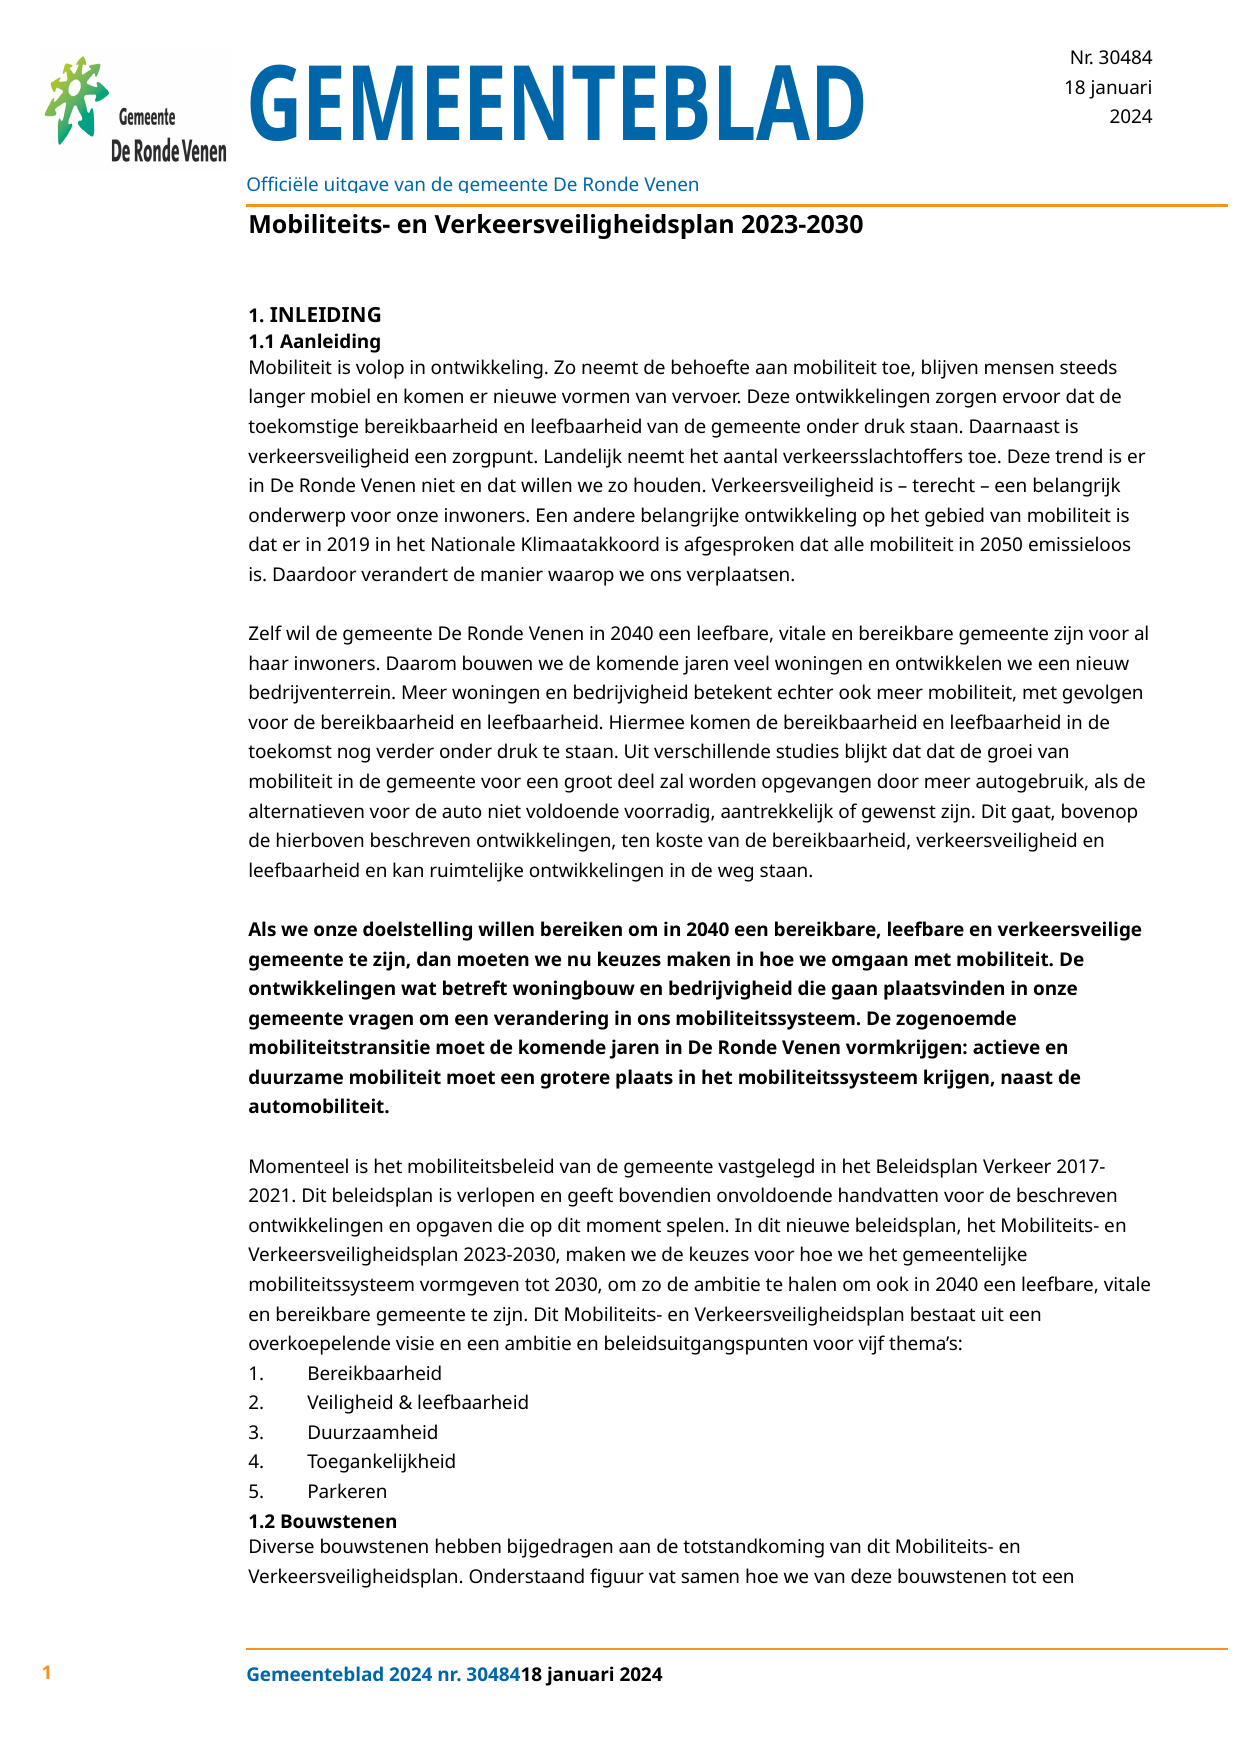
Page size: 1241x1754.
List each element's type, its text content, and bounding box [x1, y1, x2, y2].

text Mobiliteit is volop in ontwikkeling. Zo neemt de behoefte aan mobiliteit toe, blijven mensen steeds langer mobiel en komen er nieuwe vormen van vervoer. Deze ontwikkelingen zorgen ervoor dat de toekomstige bereikbaarheid en leefbaarheid van de gemeente onder druk staan. Daarnaast is verkeersveiligheid een zorgpunt. Landelijk neemt het aantal verkeersslachtoffers toe. Deze trend is er in De Ronde Venen niet en dat willen we zo houden. Verkeersveiligheid is – terecht – een belangrijk onderwerp voor onze inwoners. Een andere belangrijke ontwikkeling op het gebied van mobiliteit is dat er in 2019 in het Nationale Klimaatakkoord is afgesproken dat alle mobiliteit in 2050 emissieloos is. Daardoor verandert de manier waarop we ons verplaatsen. [248, 354, 1152, 587]
list Bereikbaarheid [248, 1360, 1152, 1386]
text Mobiliteits- en Verkeersveiligheidsplan 2023-2030 [248, 207, 1152, 241]
text 1.2 Bouwstenen [248, 1508, 1152, 1533]
list Toegankelijkheid [248, 1449, 1152, 1474]
list Parkeren [248, 1478, 1152, 1504]
text Als we onze doelstelling willen bereiken om in 2040 een bereikbare, leefbare en verkeersveilige gemeente te zijn, dan moeten we nu keuzes maken in hoe we omgaan met mobiliteit. De ontwikkelingen wat betreft woningbouw en bedrijvigheid die gaan plaatsvinden in onze gemeente vragen om een verandering in ons mobiliteitssysteem. De zogenoemde mobiliteitstransitie moet de komende jaren in De Ronde Venen vormkrijgen: actieve en duurzame mobiliteit moet een grotere plaats in het mobiliteitssysteem krijgen, naast de automobiliteit. [248, 916, 1152, 1119]
text Zelf wil de gemeente De Ronde Venen in 2040 een leefbare, vitale en bereikbare gemeente zijn voor al haar inwoners. Daarom bouwen we de komende jaren veel woningen en ontwikkelen we een nieuw bedrijventerrein. Meer woningen en bedrijvigheid betekent echter ook meer mobiliteit, met gevolgen voor de bereikbaarheid en leefbaarheid. Hiermee komen de bereikbaarheid en leefbaarheid in de toekomst nog verder onder druk te staan. Uit verschillende studies blijkt dat dat de groei van mobiliteit in de gemeente voor een groot deel zal worden opgevangen door meer autogebruik, als de alternatieven voor de auto niet voldoende voorradig, aantrekkelijk of gewenst zijn. Dit gaat, bovenop de hierboven beschreven ontwikkelingen, ten koste van de bereikbaarheid, verkeersveiligheid en leefbaarheid en kan ruimtelijke ontwikkelingen in de weg staan. [248, 620, 1152, 883]
text 1. INLEIDING [248, 300, 1152, 328]
list Duurzaamheid [248, 1419, 1152, 1445]
list Veiligheid & leefbaarheid [248, 1389, 1152, 1415]
text 1.1 Aanleiding [248, 328, 1152, 354]
text Momenteel is het mobiliteitsbeleid van de gemeente vastgelegd in het Beleidsplan Verkeer 2017-2021. Dit beleidsplan is verlopen en geeft bovendien onvoldoende handvatten voor de beschreven ontwikkelingen en opgaven die op dit moment spelen. In dit nieuwe beleidsplan, het Mobiliteits- en Verkeersveiligheidsplan 2023-2030, maken we de keuzes voor hoe we het gemeentelijke mobiliteitssysteem vormgeven tot 2030, om zo de ambitie te halen om ook in 2040 een leefbare, vitale en bereikbare gemeente te zijn. Dit Mobiliteits- en Verkeersveiligheidsplan bestaat uit een overkoepelende visie en een ambitie en beleidsuitgangspunten voor vijf thema’s: [248, 1153, 1152, 1356]
text Diverse bouwstenen hebben bijgedragen aan de totstandkoming van dit Mobiliteits- en Verkeersveiligheidsplan. Onderstaand figuur vat samen hoe we van deze bouwstenen tot een [248, 1533, 1152, 1589]
picture [41, 47, 231, 172]
